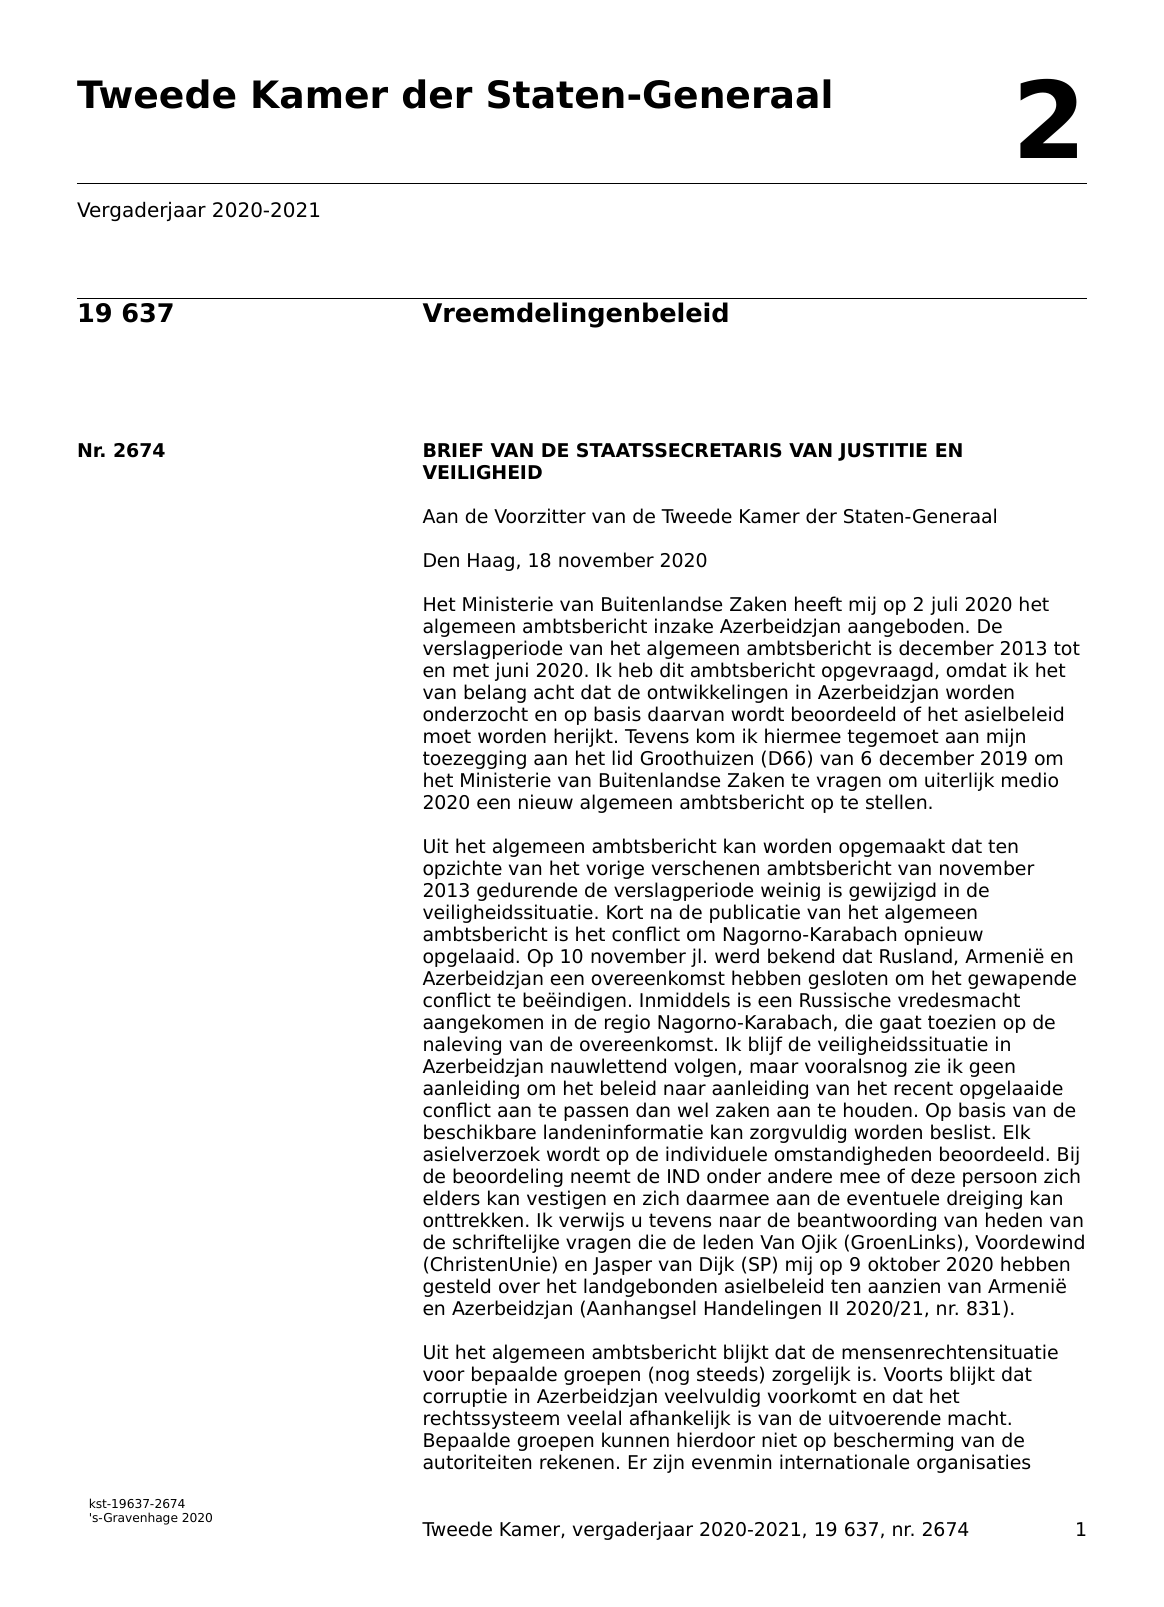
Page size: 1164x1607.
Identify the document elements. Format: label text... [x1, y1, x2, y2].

subtitle 19 637 Vreemdelingenbeleid [77, 299, 1087, 329]
table_header 2 [886, 59, 1087, 183]
text Het Ministerie van Buitenlandse Zaken heeft mij op 2 juli 2020 het algemeen ambtsbericht inzake Azerbeidzjan aangeboden. De verslagperiode van het algemeen ambtsbericht is december 2013 tot en met juni 2020. Ik heb dit ambtsbericht opgevraagd, omdat ik het van belang acht dat de ontwikkelingen in Azerbeidzjan worden onderzocht en op basis daarvan wordt beoordeeld of het asielbeleid moet worden herijkt. Tevens kom ik hiermee tegemoet aan mijn toezegging aan het lid Groothuizen (D66) van 6 december 2019 om het Ministerie van Buitenlandse Zaken te vragen om uiterlijk medio 2020 een nieuw algemeen ambtsbericht op te stellen. [422, 594, 1087, 814]
table_header Tweede Kamer der Staten-Generaal [77, 59, 886, 183]
table_cell Vergaderjaar 2020-2021 [77, 184, 1087, 298]
text Aan de Voorzitter van de Tweede Kamer der Staten-Generaal [422, 506, 1087, 528]
text Den Haag, 18 november 2020 [422, 550, 1087, 572]
text Uit het algemeen ambtsbericht kan worden opgemaakt dat ten opzichte van het vorige verschenen ambtsbericht van november 2013 gedurende de verslagperiode weinig is gewijzigd in de veiligheidssituatie. Kort na de publicatie van het algemeen ambtsbericht is het conflict om Nagorno-Karabach opnieuw opgelaaid. Op 10 november jl. werd bekend dat Rusland, Armenië en Azerbeidzjan een overeenkomst hebben gesloten om het gewapende conflict te beëindigen. Inmiddels is een Russische vredesmacht aangekomen in de regio Nagorno-Karabach, die gaat toezien op de naleving van de overeenkomst. Ik blijf de veiligheidssituatie in Azerbeidzjan nauwlettend volgen, maar vooralsnog zie ik geen aanleiding om het beleid naar aanleiding van het recent opgelaaide conflict aan te passen dan wel zaken aan te houden. Op basis van de beschikbare landeninformatie kan zorgvuldig worden beslist. Elk asielverzoek wordt op de individuele omstandigheden beoordeeld. Bij de beoordeling neemt de IND onder andere mee of deze persoon zich elders kan vestigen en zich daarmee aan de eventuele dreiging kan onttrekken. Ik verwijs u tevens naar de beantwoording van heden van de schriftelijke vragen die de leden Van Ojik (GroenLinks), Voordewind (ChristenUnie) en Jasper van Dijk (SP) mij op 9 oktober 2020 hebben gesteld over het landgebonden asielbeleid ten aanzien van Armenië en Azerbeidzjan (Aanhangsel Handelingen II 2020/21, nr. 831). [422, 836, 1087, 1320]
text kst-19637-2674 [88, 1497, 323, 1511]
text Uit het algemeen ambtsbericht blijkt dat de mensenrechtensituatie voor bepaalde groepen (nog steeds) zorgelijk is. Voorts blijkt dat corruptie in Azerbeidzjan veelvuldig voorkomt en dat het rechtssysteem veelal afhankelijk is van de uitvoerende macht. Bepaalde groepen kunnen hierdoor niet op bescherming van de autoriteiten rekenen. Er zijn evenmin internationale organisaties [422, 1342, 1087, 1474]
subtitle Nr. 2674 BRIEF VAN DE STAATSSECRETARIS VAN JUSTITIE EN VEILIGHEID [77, 440, 1087, 484]
text 's-Gravenhage 2020 [88, 1511, 323, 1525]
